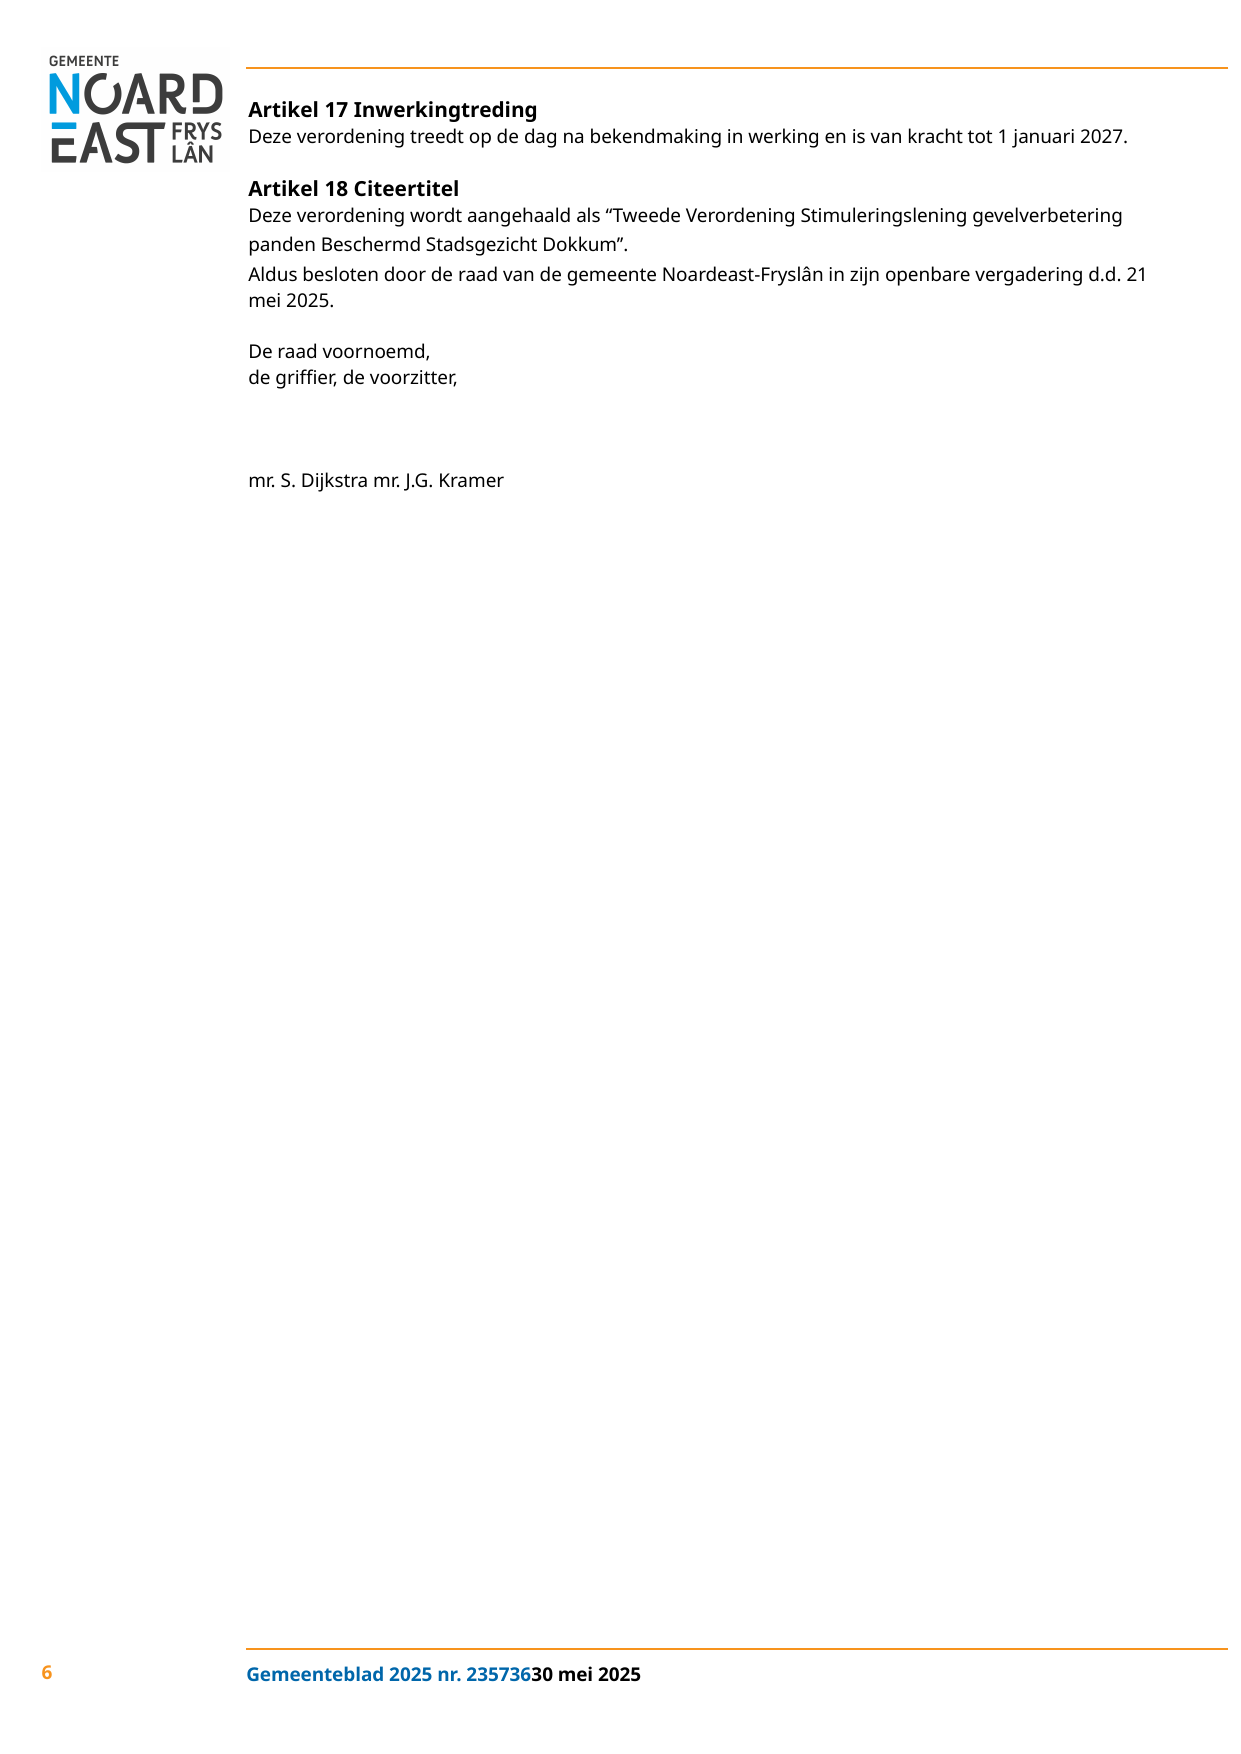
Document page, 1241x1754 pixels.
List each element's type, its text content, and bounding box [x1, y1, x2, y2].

text De raad voornoemd, [248, 338, 1152, 364]
text Aldus besloten door de raad van de gemeente Noardeast-Fryslân in zijn openbare vergadering d.d. 21 mei 2025. [248, 261, 1152, 313]
text Deze verordening treedt op de dag na bekendmaking in werking en is van kracht tot 1 januari 2027. [248, 123, 1152, 149]
picture [41, 47, 231, 172]
text Artikel 18 Citeertitel [248, 174, 1152, 202]
text mr. S. Dijkstra mr. J.G. Kramer [248, 467, 1152, 493]
text Deze verordening wordt aangehaald als “Tweede Verordening Stimuleringslening gevelverbetering panden Beschermd Stadsgezicht Dokkum’’. [248, 202, 1152, 257]
text de griffier, de voorzitter, [248, 364, 1152, 390]
text Artikel 17 Inwerkingtreding [248, 95, 1152, 123]
